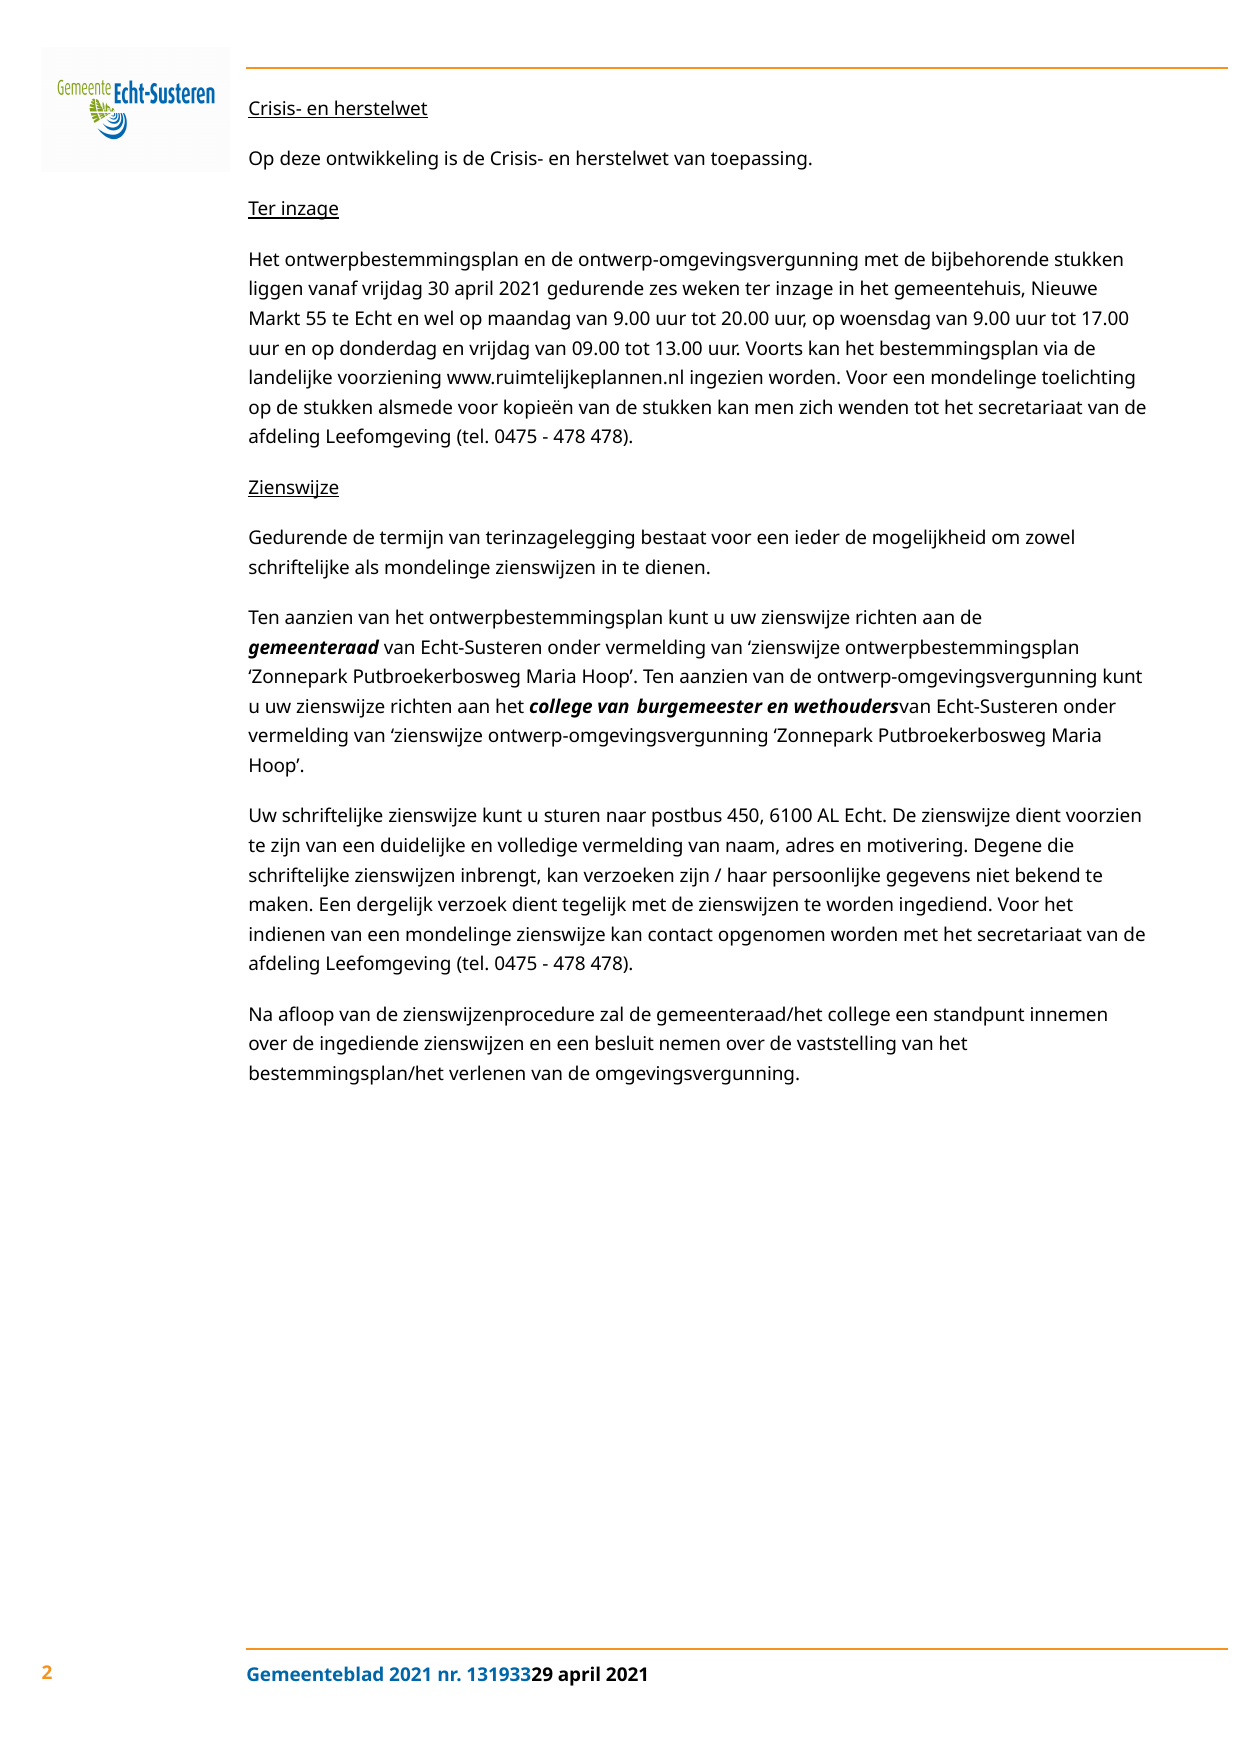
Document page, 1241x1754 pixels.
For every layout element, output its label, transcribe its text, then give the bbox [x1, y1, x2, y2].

text Gedurende de termijn van terinzagelegging bestaat voor een ieder de mogelijkheid om zowel schriftelijke als mondelinge zienswijzen in te dienen. [248, 524, 1152, 580]
text Ten aanzien van het ontwerpbestemmingsplan kunt u uw zienswijze richten aan de gemeenteraad van Echt-Susteren onder vermelding van ‘zienswijze ontwerpbestemmingsplan ‘Zonnepark Putbroekerbosweg Maria Hoop’. Ten aanzien van de ontwerp-omgevingsvergunning kunt u uw zienswijze richten aan het college van burgemeester en wethoudersvan Echt-Susteren onder vermelding van ‘zienswijze ontwerp-omgevingsvergunning ‘Zonnepark Putbroekerbosweg Maria Hoop’. [248, 604, 1152, 778]
picture [41, 47, 231, 172]
text Uw schriftelijke zienswijze kunt u sturen naar postbus 450, 6100 AL Echt. De zienswijze dient voorzien te zijn van een duidelijke en volledige vermelding van naam, adres en motivering. Degene die schriftelijke zienswijzen inbrengt, kan verzoeken zijn / haar persoonlijke gegevens niet bekend te maken. Een dergelijk verzoek dient tegelijk met de zienswijzen te worden ingediend. Voor het indienen van een mondelinge zienswijze kan contact opgenomen worden met het secretariaat van de afdeling Leefomgeving (tel. 0475 - 478 478). [248, 803, 1152, 976]
text Zienswijze [248, 474, 1152, 500]
text Crisis- en herstelwet [248, 95, 1152, 121]
text Ter inzage [248, 196, 1152, 221]
text Het ontwerpbestemmingsplan en de ontwerp-omgevingsvergunning met de bijbehorende stukken liggen vanaf vrijdag 30 april 2021 gedurende zes weken ter inzage in het gemeentehuis, Nieuwe Markt 55 te Echt en wel op maandag van 9.00 uur tot 20.00 uur, op woensdag van 9.00 uur tot 17.00 uur en op donderdag en vrijdag van 09.00 tot 13.00 uur. Voorts kan het bestemmingsplan via de landelijke voorziening www.ruimtelijkeplannen.nl ingezien worden. Voor een mondelinge toelichting op de stukken alsmede voor kopieën van de stukken kan men zich wenden tot het secretariaat van de afdeling Leefomgeving (tel. 0475 - 478 478). [248, 246, 1152, 449]
text Op deze ontwikkeling is de Crisis- en herstelwet van toepassing. [248, 145, 1152, 171]
text Na afloop van de zienswijzenprocedure zal de gemeenteraad/het college een standpunt innemen over de ingediende zienswijzen en een besluit nemen over de vaststelling van het bestemmingsplan/het verlenen van de omgevingsvergunning. [248, 1001, 1152, 1086]
